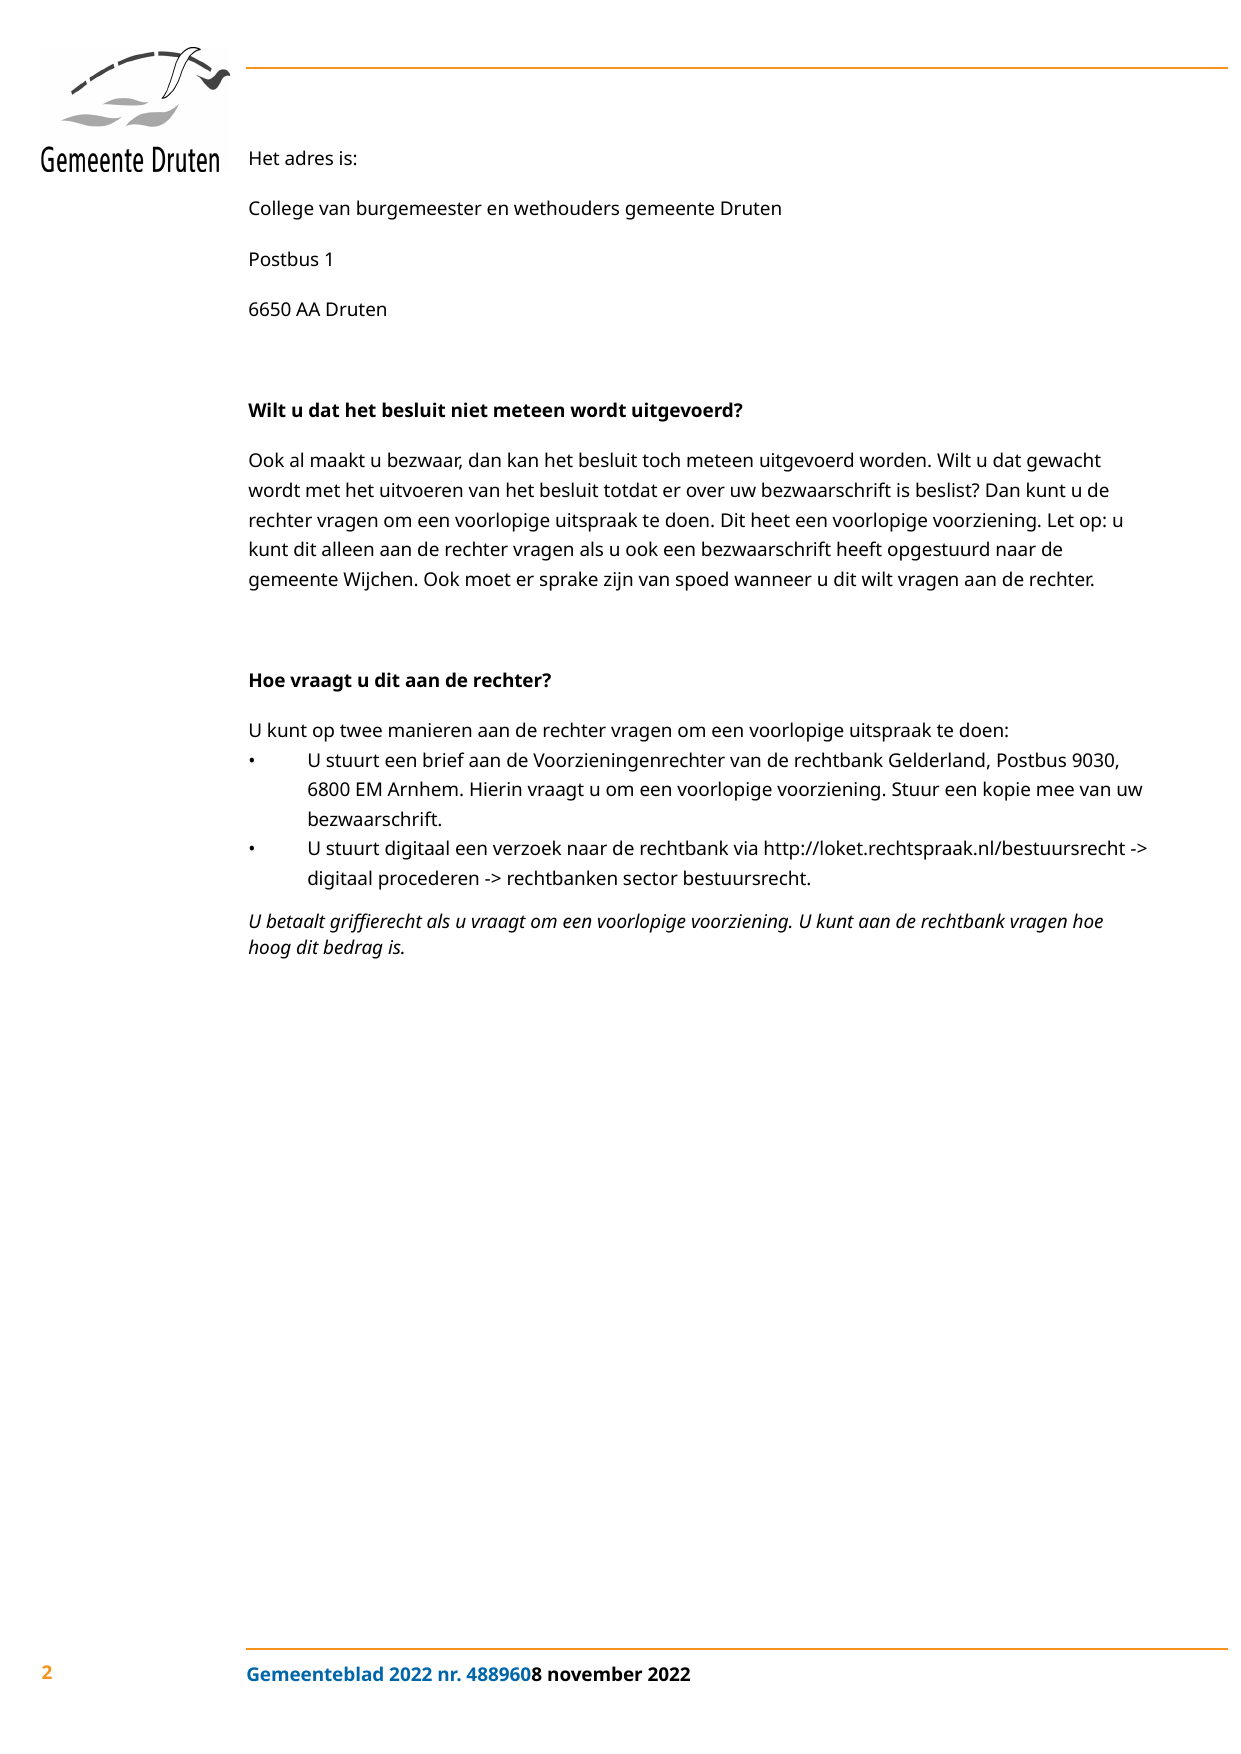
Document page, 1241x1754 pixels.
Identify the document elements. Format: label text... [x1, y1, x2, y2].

list U stuurt digitaal een verzoek naar de rechtbank via http://loket.rechtspraak.nl/bestuursrecht -> digitaal procederen -> rechtbanken sector bestuursrecht. [248, 836, 1152, 891]
text 6650 AA Druten [248, 296, 1152, 322]
text U betaalt griffierecht als u vraagt om een voorlopige voorziening. U kunt aan de rechtbank vragen hoe hoog dit bedrag is. [248, 908, 1152, 960]
text Hoe vraagt u dit aan de rechter? [248, 667, 1152, 693]
text U kunt op twee manieren aan de rechter vragen om een voorlopige uitspraak te doen: [248, 717, 1152, 743]
text College van burgemeester en wethouders gemeente Druten [248, 196, 1152, 221]
picture [41, 47, 231, 172]
text Postbus 1 [248, 246, 1152, 272]
text Het adres is: [248, 145, 1152, 171]
text Ook al maakt u bezwaar, dan kan het besluit toch meteen uitgevoerd worden. Wilt u dat gewacht wordt met het uitvoeren van het besluit totdat er over uw bezwaarschrift is beslist? Dan kunt u de rechter vragen om een voorlopige uitspraak te doen. Dit heet een voorlopige voorziening. Let op: u kunt dit alleen aan de rechter vragen als u ook een bezwaarschrift heeft opgestuurd naar de gemeente Wijchen. Ook moet er sprake zijn van spoed wanneer u dit wilt vragen aan de rechter. [248, 448, 1152, 592]
list U stuurt een brief aan de Voorzieningenrechter van de rechtbank Gelderland, Postbus 9030, 6800 EM Arnhem. Hierin vraagt u om een voorlopige voorziening. Stuur een kopie mee van uw bezwaarschrift. [248, 747, 1152, 832]
text Wilt u dat het besluit niet meteen wordt uitgevoerd? [248, 397, 1152, 423]
